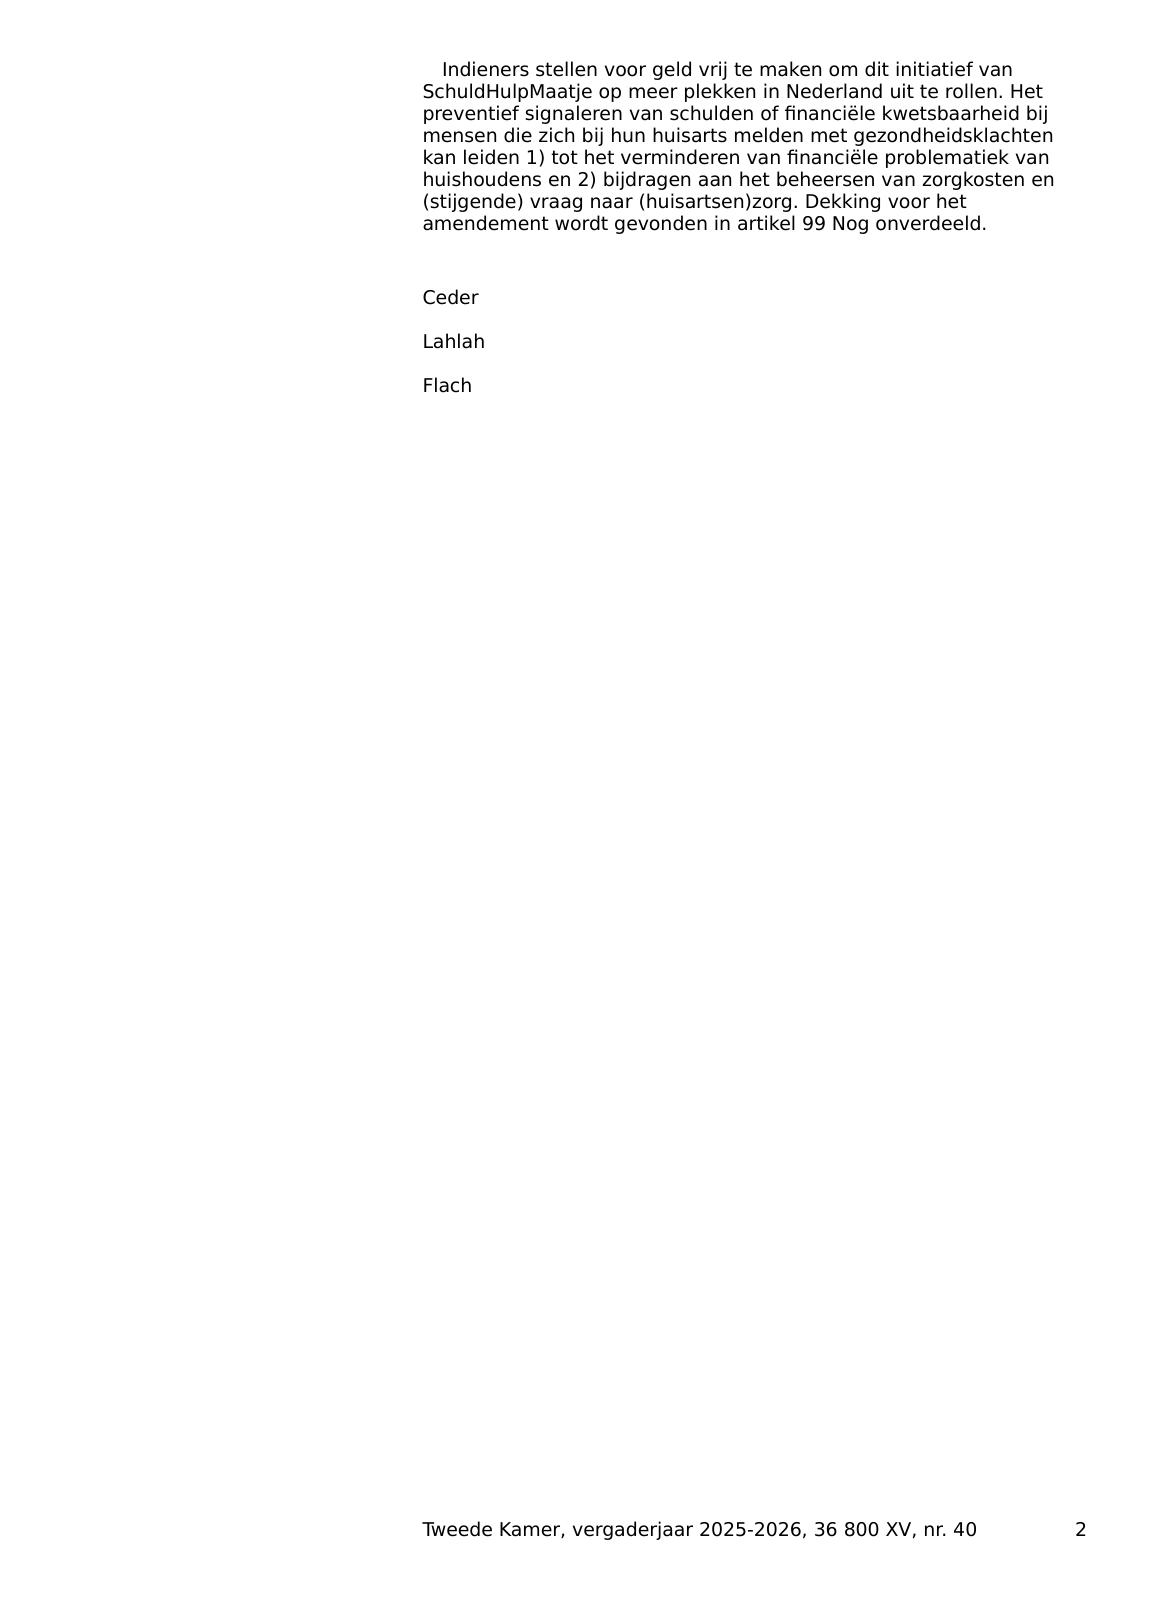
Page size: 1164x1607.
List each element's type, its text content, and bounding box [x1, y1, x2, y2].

text Ceder Lahlah Flach [422, 265, 1087, 397]
text Indieners stellen voor geld vrij te maken om dit initiatief van SchuldHulpMaatje op meer plekken in Nederland uit te rollen. Het preventief signaleren van schulden of financiële kwetsbaarheid bij mensen die zich bij hun huisarts melden met gezondheidsklachten kan leiden 1) tot het verminderen van financiële problematiek van huishoudens en 2) bijdragen aan het beheersen van zorgkosten en (stijgende) vraag naar (huisartsen)zorg. Dekking voor het amendement wordt gevonden in artikel 99 Nog onverdeeld. [422, 59, 1087, 235]
